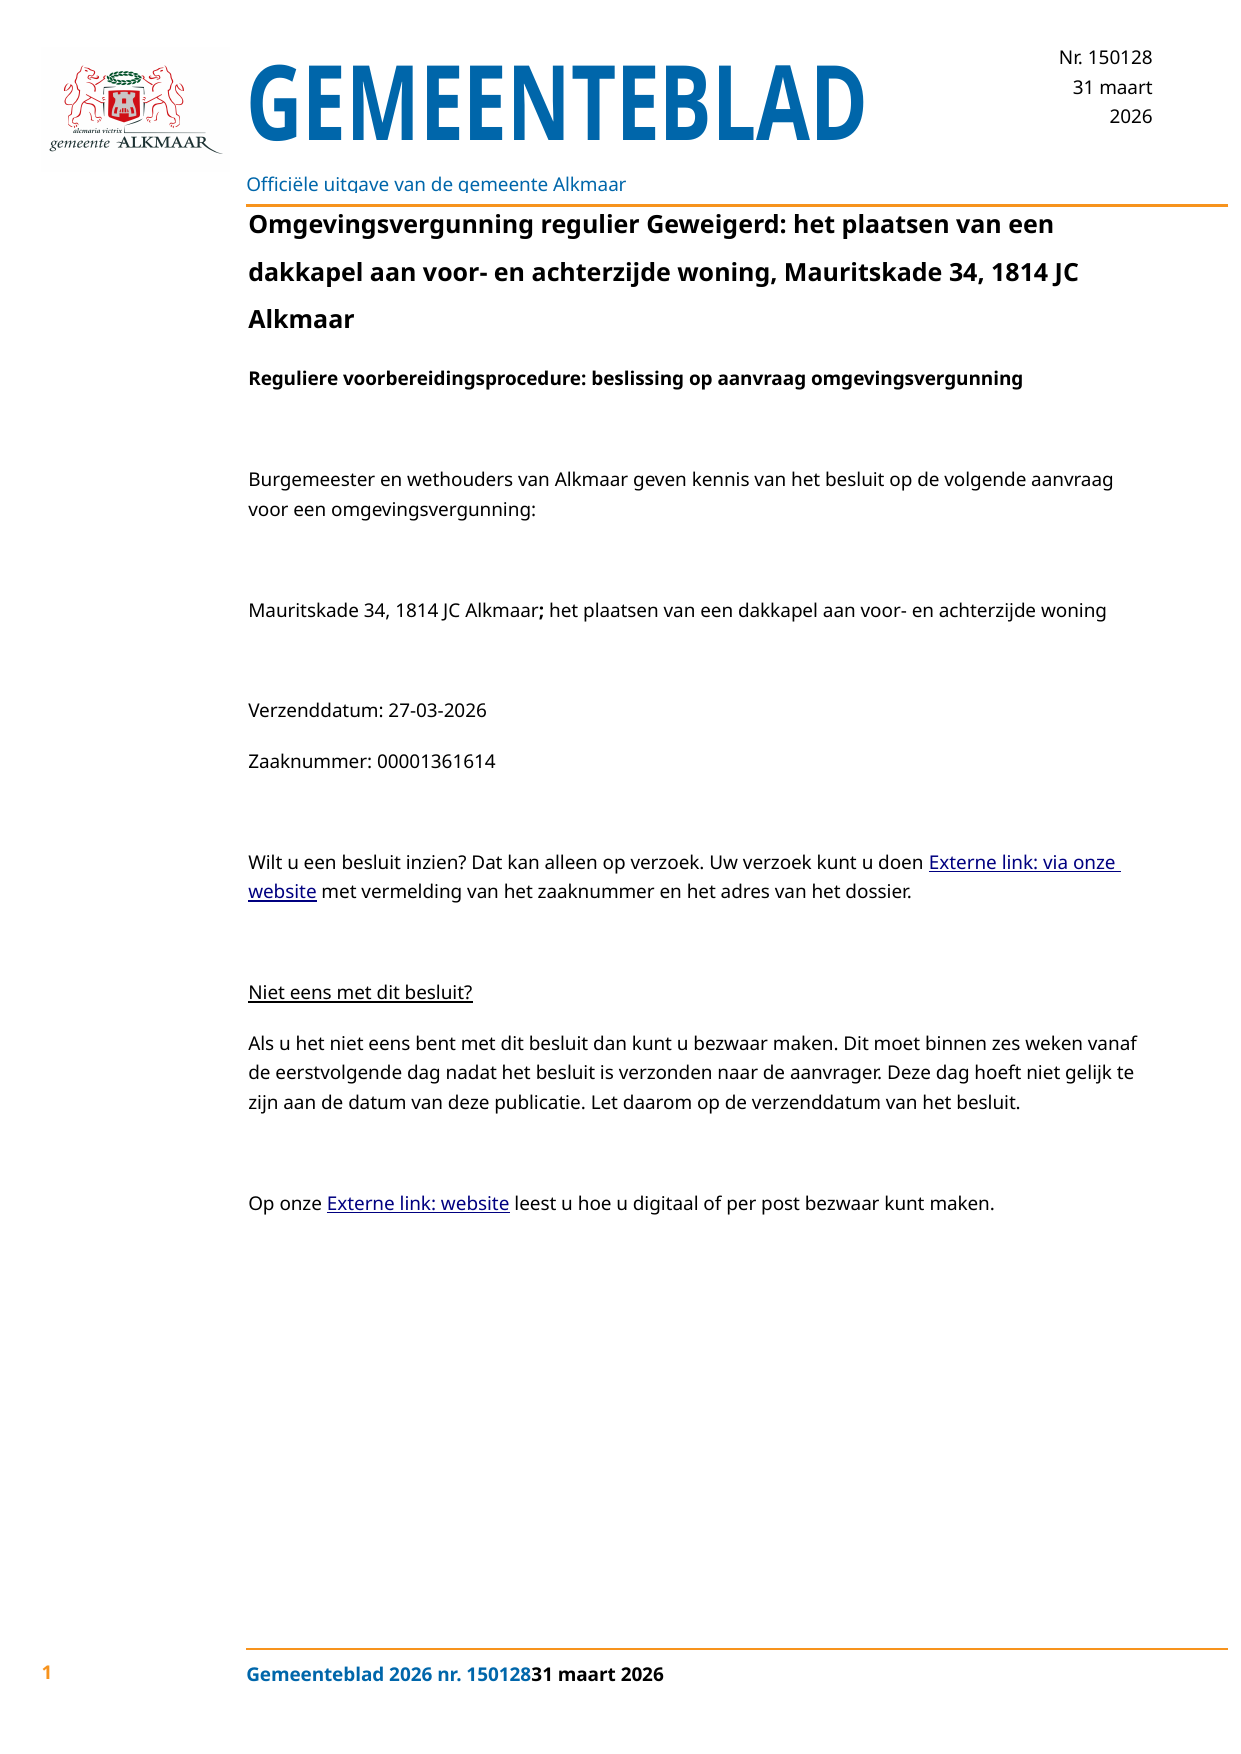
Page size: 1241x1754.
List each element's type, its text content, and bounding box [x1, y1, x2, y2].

text Zaaknummer: 00001361614 [248, 748, 1152, 774]
text Niet eens met dit besluit? [248, 979, 1152, 1005]
picture [41, 47, 231, 172]
text Verzenddatum: 27-03-2026 [248, 698, 1152, 723]
text Burgemeester en wethouders van Alkmaar geven kennis van het besluit op de volgende aanvraag voor een omgevingsvergunning: [248, 466, 1152, 522]
text Op onze Externe link: website leest u hoe u digitaal of per post bezwaar kunt maken. [248, 1190, 1152, 1215]
text Mauritskade 34, 1814 JC Alkmaar; het plaatsen van een dakkapel aan voor- en achterzijde woning [248, 597, 1152, 622]
text Reguliere voorbereidingsprocedure: beslissing op aanvraag omgevingsvergunning [248, 366, 1152, 391]
text Als u het niet eens bent met dit besluit dan kunt u bezwaar maken. Dit moet binnen zes weken vanaf de eerstvolgende dag nadat het besluit is verzonden naar de aanvrager. Deze dag hoeft niet gelijk te zijn aan de datum van deze publicatie. Let daarom op de verzenddatum van het besluit. [248, 1030, 1152, 1114]
text Wilt u een besluit inzien? Dat kan alleen op verzoek. Uw verzoek kunt u doen Externe link: via onze website met vermelding van het zaaknummer en het adres van het dossier. [248, 849, 1152, 904]
text Omgevingsvergunning regulier Geweigerd: het plaatsen van een dakkapel aan voor- en achterzijde woning, Mauritskade 34, 1814 JC Alkmaar [248, 207, 1152, 336]
